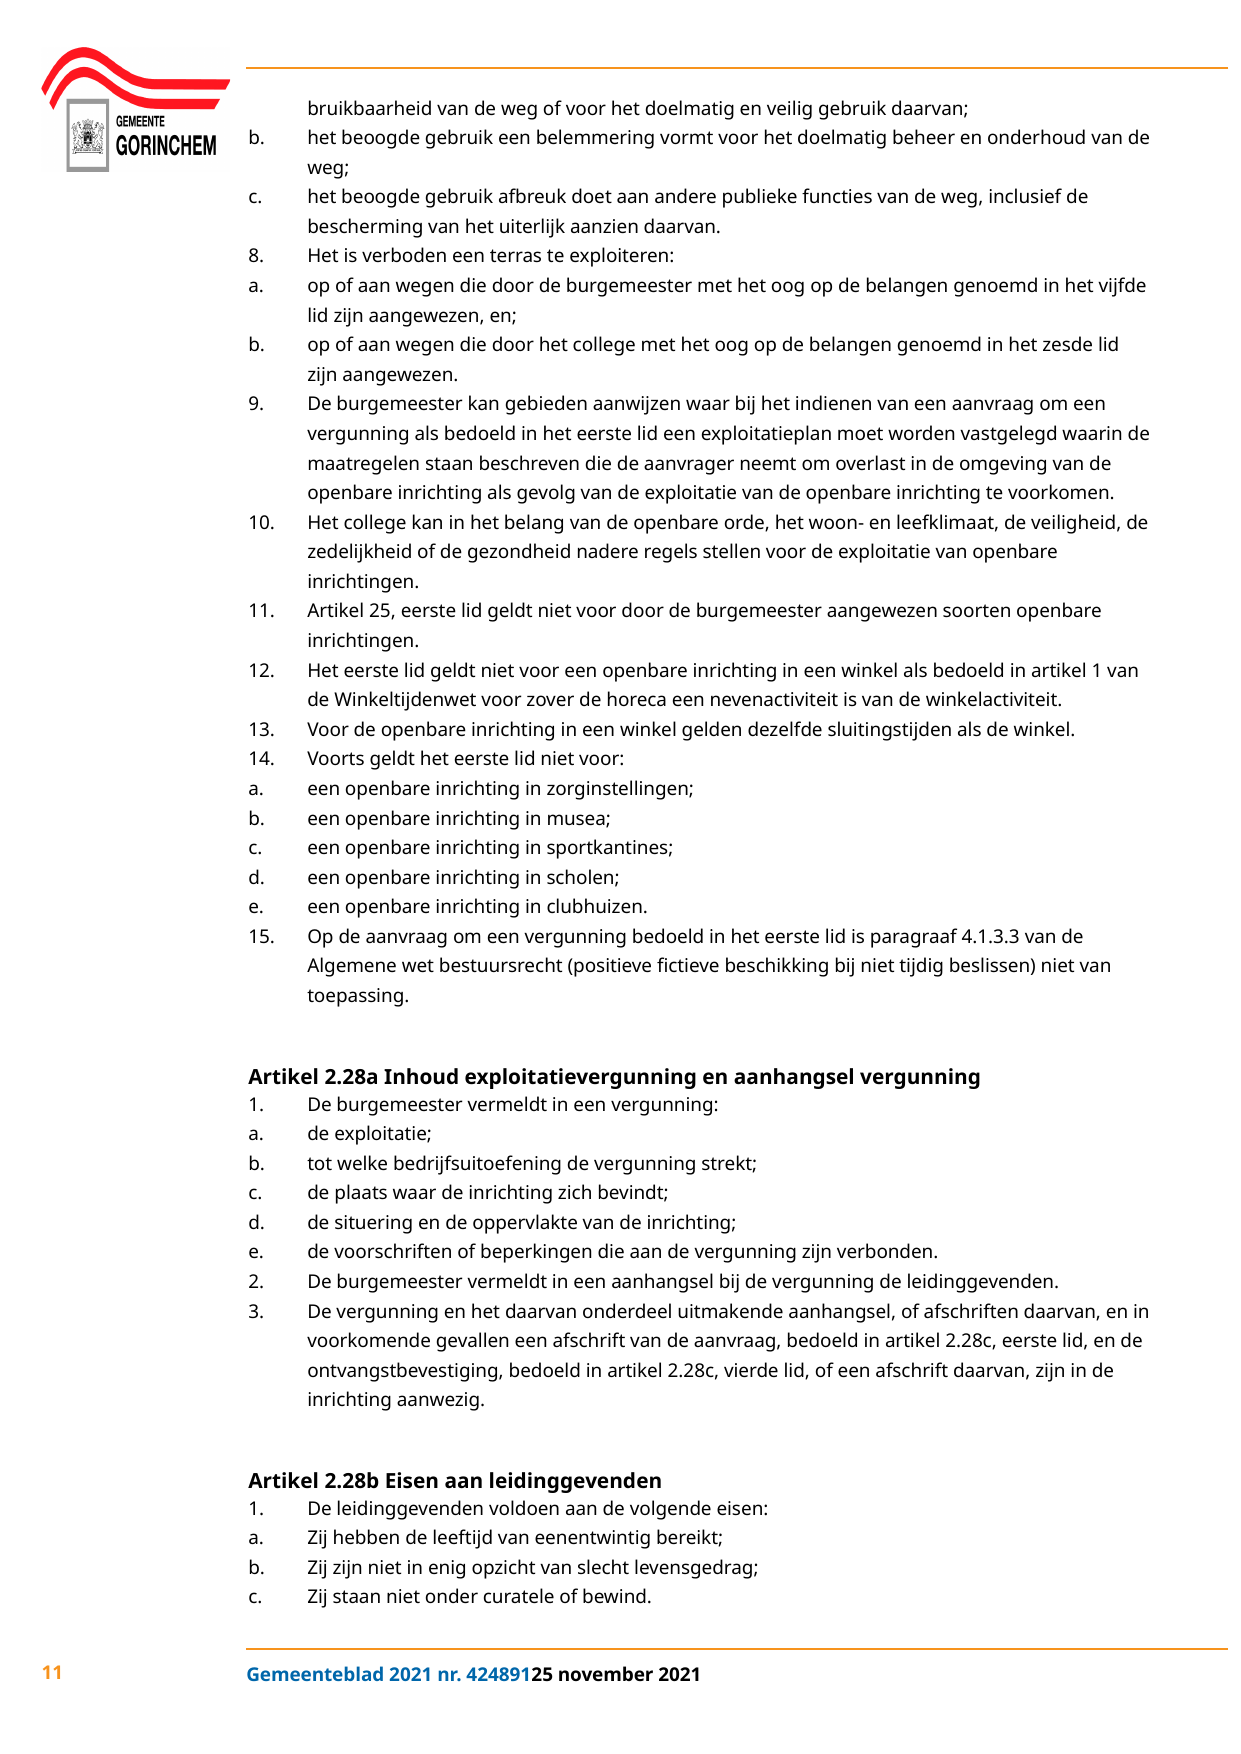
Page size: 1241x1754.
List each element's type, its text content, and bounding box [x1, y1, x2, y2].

list de voorschriften of beperkingen die aan de vergunning zijn verbonden. [248, 1239, 1152, 1264]
list Voor de openbare inrichting in een winkel gelden dezelfde sluitingstijden als de winkel. [248, 716, 1152, 742]
list Op de aanvraag om een vergunning bedoeld in het eerste lid is paragraaf 4.1.3.3 van de Algemene wet bestuursrecht (positieve fictieve beschikking bij niet tijdig beslissen) niet van toepassing. [248, 923, 1152, 1008]
list De leidinggevenden voldoen aan de volgende eisen: [248, 1495, 1152, 1521]
list op of aan wegen die door het college met het oog op de belangen genoemd in het zesde lid zijn aangewezen. [248, 331, 1152, 387]
list De burgemeester vermeldt in een vergunning: [248, 1091, 1152, 1116]
list Voorts geldt het eerste lid niet voor: [248, 746, 1152, 771]
list het beoogde gebruik afbreuk doet aan andere publieke functies van de weg, inclusief de bescherming van het uiterlijk aanzien daarvan. [248, 183, 1152, 239]
list een openbare inrichting in sportkantines; [248, 834, 1152, 860]
list een openbare inrichting in clubhuizen. [248, 893, 1152, 919]
list op of aan wegen die door de burgemeester met het oog op de belangen genoemd in het vijfde lid zijn aangewezen, en; [248, 272, 1152, 328]
list Het is verboden een terras te exploiteren: [248, 243, 1152, 268]
list Het eerste lid geldt niet voor een openbare inrichting in een winkel als bedoeld in artikel 1 van de Winkeltijdenwet voor zover de horeca een nevenactiviteit is van de winkelactiviteit. [248, 657, 1152, 712]
list De vergunning en het daarvan onderdeel uitmakende aanhangsel, of afschriften daarvan, en in voorkomende gevallen een afschrift van de aanvraag, bedoeld in artikel 2.28c, eerste lid, en de ontvangstbevestiging, bedoeld in artikel 2.28c, vierde lid, of een afschrift daarvan, zijn in de inrichting aanwezig. [248, 1298, 1152, 1412]
list een openbare inrichting in musea; [248, 805, 1152, 831]
picture [41, 47, 231, 172]
list de exploitatie; [248, 1120, 1152, 1146]
list bruikbaarheid van de weg of voor het doelmatig en veilig gebruik daarvan; [248, 95, 1152, 121]
list Artikel 25, eerste lid geldt niet voor door de burgemeester aangewezen soorten openbare inrichtingen. [248, 598, 1152, 653]
list Zij hebben de leeftijd van eenentwintig bereikt; [248, 1524, 1152, 1550]
list tot welke bedrijfsuitoefening de vergunning strekt; [248, 1150, 1152, 1176]
text Artikel 2.28b Eisen aan leidinggevenden [248, 1467, 1152, 1495]
list een openbare inrichting in scholen; [248, 864, 1152, 890]
list Zij staan niet onder curatele of bewind. [248, 1584, 1152, 1609]
list de plaats waar de inrichting zich bevindt; [248, 1179, 1152, 1205]
list de situering en de oppervlakte van de inrichting; [248, 1209, 1152, 1235]
list De burgemeester kan gebieden aanwijzen waar bij het indienen van een aanvraag om een vergunning als bedoeld in het eerste lid een exploitatieplan moet worden vastgelegd waarin de maatregelen staan beschreven die de aanvrager neemt om overlast in de omgeving van de openbare inrichting als gevolg van de exploitatie van de openbare inrichting te voorkomen. [248, 391, 1152, 505]
list Het college kan in het belang van de openbare orde, het woon- en leefklimaat, de veiligheid, de zedelijkheid of de gezondheid nadere regels stellen voor de exploitatie van openbare inrichtingen. [248, 509, 1152, 594]
list De burgemeester vermeldt in een aanhangsel bij de vergunning de leidinggevenden. [248, 1268, 1152, 1294]
list Zij zijn niet in enig opzicht van slecht levensgedrag; [248, 1554, 1152, 1580]
list een openbare inrichting in zorginstellingen; [248, 775, 1152, 801]
list het beoogde gebruik een belemmering vormt voor het doelmatig beheer en onderhoud van de weg; [248, 124, 1152, 180]
text Artikel 2.28a Inhoud exploitatievergunning en aanhangsel vergunning [248, 1062, 1152, 1091]
